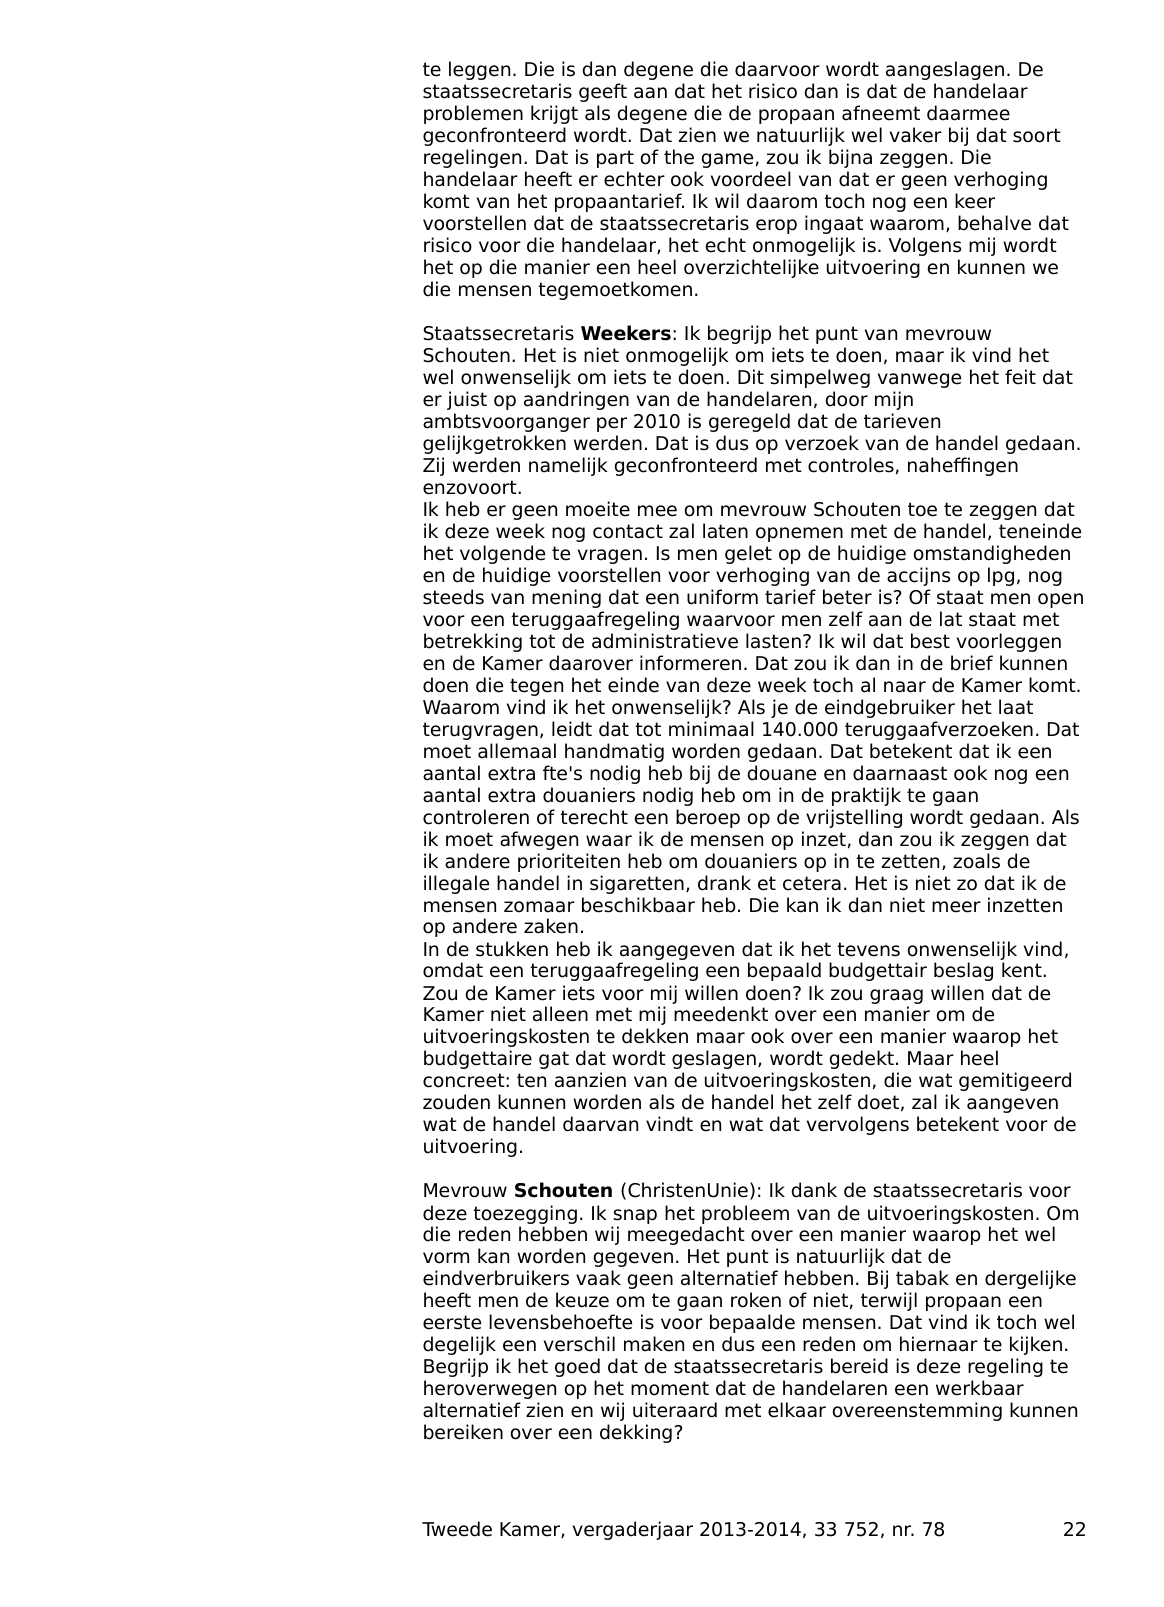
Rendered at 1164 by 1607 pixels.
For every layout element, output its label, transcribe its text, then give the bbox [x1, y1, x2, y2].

text te leggen. Die is dan degene die daarvoor wordt aangeslagen. De staatssecretaris geeft aan dat het risico dan is dat de handelaar problemen krijgt als degene die de propaan afneemt daarmee geconfronteerd wordt. Dat zien we natuurlijk wel vaker bij dat soort regelingen. Dat is part of the game, zou ik bijna zeggen. Die handelaar heeft er echter ook voordeel van dat er geen verhoging komt van het propaantarief. Ik wil daarom toch nog een keer voorstellen dat de staatssecretaris erop ingaat waarom, behalve dat risico voor die handelaar, het echt onmogelijk is. Volgens mij wordt het op die manier een heel overzichtelijke uitvoering en kunnen we die mensen tegemoetkomen. [422, 59, 1087, 301]
text In de stukken heb ik aangegeven dat ik het tevens onwenselijk vind, omdat een teruggaafregeling een bepaald budgettair beslag kent. Zou de Kamer iets voor mij willen doen? Ik zou graag willen dat de Kamer niet alleen met mij meedenkt over een manier om de uitvoeringskosten te dekken maar ook over een manier waarop het budgettaire gat dat wordt geslagen, wordt gedekt. Maar heel concreet: ten aanzien van de uitvoeringskosten, die wat gemitigeerd zouden kunnen worden als de handel het zelf doet, zal ik aangeven wat de handel daarvan vindt en wat dat vervolgens betekent voor de uitvoering. [422, 938, 1087, 1158]
text Staatssecretaris Weekers: Ik begrijp het punt van mevrouw Schouten. Het is niet onmogelijk om iets te doen, maar ik vind het wel onwenselijk om iets te doen. Dit simpelweg vanwege het feit dat er juist op aandringen van de handelaren, door mijn ambtsvoorganger per 2010 is geregeld dat de tarieven gelijkgetrokken werden. Dat is dus op verzoek van de handel gedaan. Zij werden namelijk geconfronteerd met controles, naheffingen enzovoort. [422, 323, 1087, 499]
text Ik heb er geen moeite mee om mevrouw Schouten toe te zeggen dat ik deze week nog contact zal laten opnemen met de handel, teneinde het volgende te vragen. Is men gelet op de huidige omstandigheden en de huidige voorstellen voor verhoging van de accijns op lpg, nog steeds van mening dat een uniform tarief beter is? Of staat men open voor een teruggaafregeling waarvoor men zelf aan de lat staat met betrekking tot de administratieve lasten? Ik wil dat best voorleggen en de Kamer daarover informeren. Dat zou ik dan in de brief kunnen doen die tegen het einde van deze week toch al naar de Kamer komt. [422, 499, 1087, 697]
text Waarom vind ik het onwenselijk? Als je de eindgebruiker het laat terugvragen, leidt dat tot minimaal 140.000 teruggaafverzoeken. Dat moet allemaal handmatig worden gedaan. Dat betekent dat ik een aantal extra fte's nodig heb bij de douane en daarnaast ook nog een aantal extra douaniers nodig heb om in de praktijk te gaan controleren of terecht een beroep op de vrijstelling wordt gedaan. Als ik moet afwegen waar ik de mensen op inzet, dan zou ik zeggen dat ik andere prioriteiten heb om douaniers op in te zetten, zoals de illegale handel in sigaretten, drank et cetera. Het is niet zo dat ik de mensen zomaar beschikbaar heb. Die kan ik dan niet meer inzetten op andere zaken. [422, 697, 1087, 938]
text Mevrouw Schouten (ChristenUnie): Ik dank de staatssecretaris voor deze toezegging. Ik snap het probleem van de uitvoeringskosten. Om die reden hebben wij meegedacht over een manier waarop het wel vorm kan worden gegeven. Het punt is natuurlijk dat de eindverbruikers vaak geen alternatief hebben. Bij tabak en dergelijke heeft men de keuze om te gaan roken of niet, terwijl propaan een eerste levensbehoefte is voor bepaalde mensen. Dat vind ik toch wel degelijk een verschil maken en dus een reden om hiernaar te kijken. Begrijp ik het goed dat de staatssecretaris bereid is deze regeling te heroverwegen op het moment dat de handelaren een werkbaar alternatief zien en wij uiteraard met elkaar overeenstemming kunnen bereiken over een dekking? [422, 1180, 1087, 1444]
